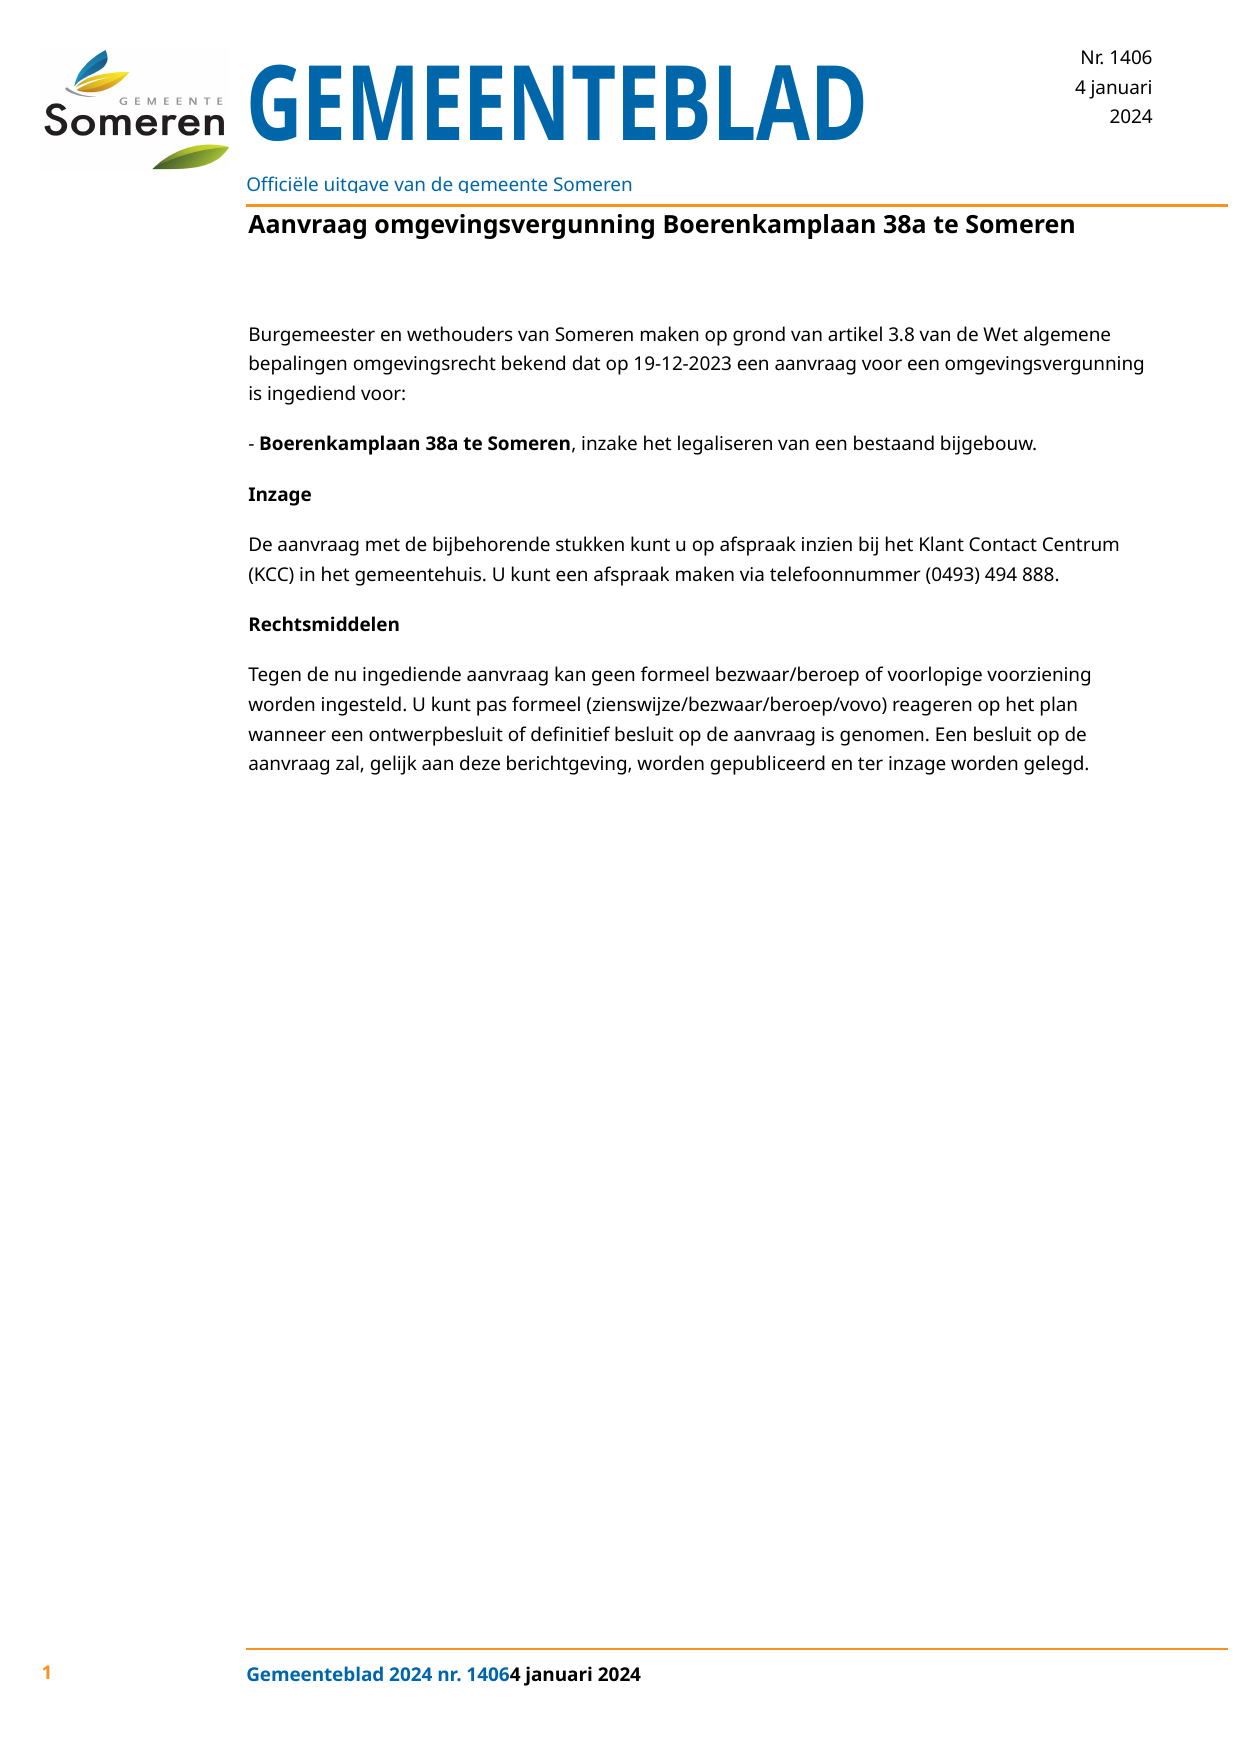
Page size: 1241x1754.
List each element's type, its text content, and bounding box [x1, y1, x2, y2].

text Inzage [248, 481, 1152, 506]
text Rechtsmiddelen [248, 611, 1152, 637]
text Aanvraag omgevingsvergunning Boerenkamplaan 38a te Someren [248, 207, 1152, 241]
text - Boerenkamplaan 38a te Someren, inzake het legaliseren van een bestaand bijgebouw. [248, 430, 1152, 456]
text De aanvraag met de bijbehorende stukken kunt u op afspraak inzien bij het Klant Contact Centrum (KCC) in het gemeentehuis. U kunt een afspraak maken via telefoonnummer (0493) 494 888. [248, 531, 1152, 586]
picture [41, 47, 231, 172]
text Tegen de nu ingediende aanvraag kan geen formeel bezwaar/beroep of voorlopige voorziening worden ingesteld. U kunt pas formeel (zienswijze/bezwaar/beroep/vovo) reageren op het plan wanneer een ontwerpbesluit of definitief besluit op de aanvraag is genomen. Een besluit op de aanvraag zal, gelijk aan deze berichtgeving, worden gepubliceerd en ter inzage worden gelegd. [248, 662, 1152, 776]
text Burgemeester en wethouders van Someren maken op grond van artikel 3.8 van de Wet algemene bepalingen omgevingsrecht bekend dat op 19-12-2023 een aanvraag voor een omgevingsvergunning is ingediend voor: [248, 321, 1152, 406]
